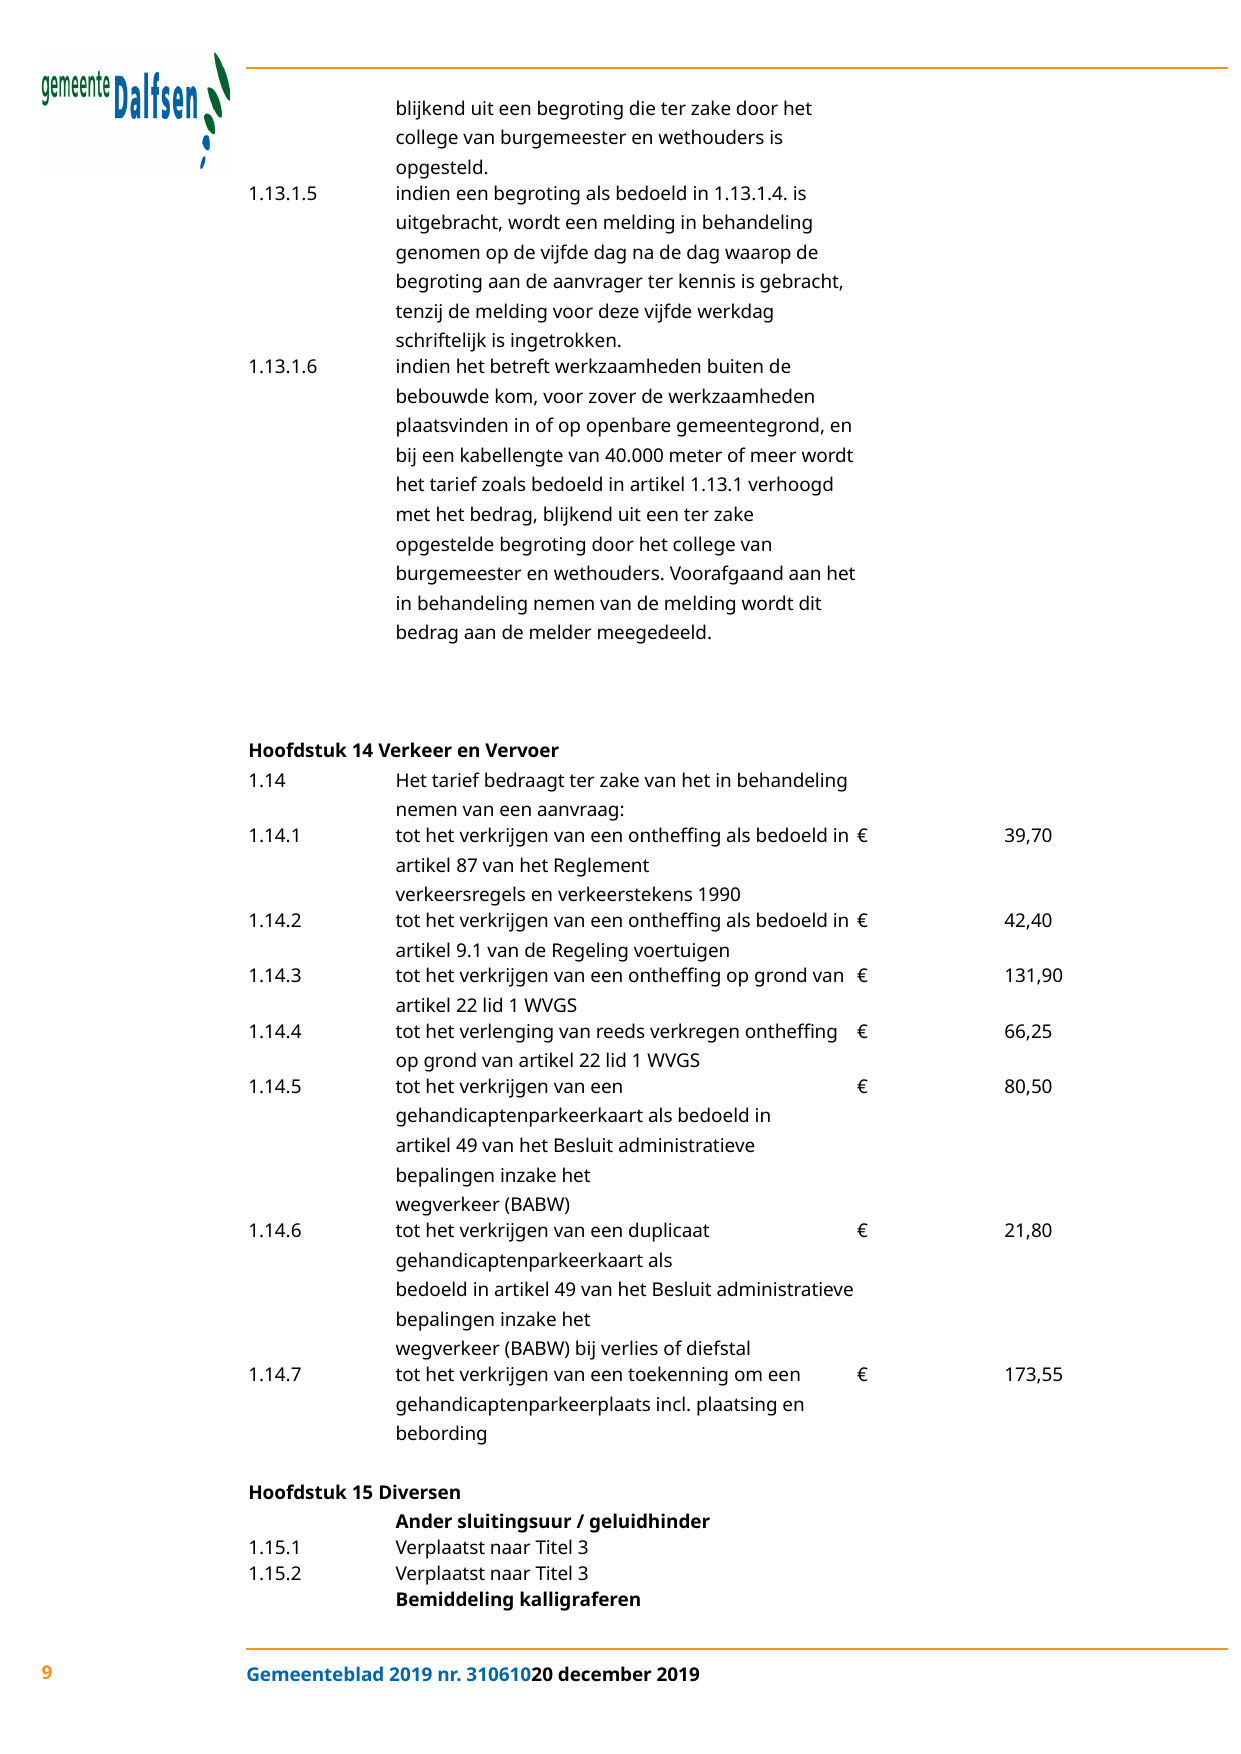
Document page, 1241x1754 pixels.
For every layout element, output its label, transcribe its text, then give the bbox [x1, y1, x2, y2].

table_cell 1.13.1.6 [248, 353, 395, 645]
table_cell 1.13.1.5 [248, 180, 395, 353]
table_cell [857, 1560, 1004, 1586]
table_cell [1004, 1586, 1152, 1612]
table_cell tot het verkrijgen van een duplicaat gehandicaptenparkeerkaart als bedoeld in artikel 49 van het Besluit administratieve bepalingen inzake het wegverkeer (BABW) bij verlies of diefstal [395, 1217, 857, 1361]
table_cell 42,40 [1004, 907, 1152, 962]
table_header Het tarief bedraagt ter zake van het in behandeling nemen van een aanvraag: [395, 767, 857, 822]
table_cell tot het verlenging van reeds verkregen ontheffing op grond van artikel 22 lid 1 WVGS [395, 1018, 857, 1073]
table_cell 173,55 [1004, 1361, 1152, 1446]
table_cell 1.14.5 [248, 1073, 395, 1217]
table_cell € [857, 907, 1004, 962]
table_cell [1004, 95, 1152, 180]
table_cell tot het verkrijgen van een ontheffing op grond van artikel 22 lid 1 WVGS [395, 963, 857, 1018]
table_cell 1.14.7 [248, 1361, 395, 1446]
table_header [857, 767, 1004, 822]
table_cell Verplaatst naar Titel 3 [395, 1560, 857, 1586]
picture [41, 47, 231, 172]
table_cell Bemiddeling kalligraferen [395, 1586, 857, 1612]
table_cell [857, 180, 1004, 353]
table_header [1004, 767, 1152, 822]
table_header [1004, 1509, 1152, 1534]
table_cell 66,25 [1004, 1018, 1152, 1073]
table_cell [857, 95, 1004, 180]
table_cell [248, 1586, 395, 1612]
table_cell tot het verkrijgen van een toekenning om een gehandicaptenparkeerplaats incl. plaatsing en bebording [395, 1361, 857, 1446]
table_cell 1.14.1 [248, 822, 395, 907]
table_cell 1.14.2 [248, 907, 395, 962]
table_cell blijkend uit een begroting die ter zake door het college van burgemeester en wethouders is opgesteld. [395, 95, 857, 180]
table_cell [857, 1534, 1004, 1560]
table_cell € [857, 1217, 1004, 1361]
table_cell tot het verkrijgen van een ontheffing als bedoeld in artikel 9.1 van de Regeling voertuigen [395, 907, 857, 962]
table_header Ander sluitingsuur / geluidhinder [395, 1509, 857, 1534]
table_cell 1.15.1 [248, 1534, 395, 1560]
table_header [857, 1509, 1004, 1534]
table_cell [857, 1586, 1004, 1612]
table_cell € [857, 1073, 1004, 1217]
table_cell [1004, 1534, 1152, 1560]
table_cell [857, 353, 1004, 645]
table_cell 131,90 [1004, 963, 1152, 1018]
table_cell [1004, 353, 1152, 645]
table_header [248, 1509, 395, 1534]
table_cell 1.14.4 [248, 1018, 395, 1073]
table_cell 21,80 [1004, 1217, 1152, 1361]
table_header 1.14 [248, 767, 395, 822]
table_cell indien het betreft werkzaamheden buiten de bebouwde kom, voor zover de werkzaamheden plaatsvinden in of op openbare gemeentegrond, en bij een kabellengte van 40.000 meter of meer wordt het tarief zoals bedoeld in artikel 1.13.1 verhoogd met het bedrag, blijkend uit een ter zake opgestelde begroting door het college van burgemeester en wethouders. Voorafgaand aan het in behandeling nemen van de melding wordt dit bedrag aan de melder meegedeeld. [395, 353, 857, 645]
text Hoofdstuk 14 Verkeer en Vervoer [248, 737, 1152, 763]
table_cell € [857, 1361, 1004, 1446]
table_cell 1.14.3 [248, 963, 395, 1018]
table_cell indien een begroting als bedoeld in 1.13.1.4. is uitgebracht, wordt een melding in behandeling genomen op de vijfde dag na de dag waarop de begroting aan de aanvrager ter kennis is gebracht, tenzij de melding voor deze vijfde werkdag schriftelijk is ingetrokken. [395, 180, 857, 353]
table_cell 80,50 [1004, 1073, 1152, 1217]
table_cell € [857, 963, 1004, 1018]
table_cell € [857, 822, 1004, 907]
table_cell [1004, 180, 1152, 353]
table_cell [248, 95, 395, 180]
table_cell 1.14.6 [248, 1217, 395, 1361]
table_cell Verplaatst naar Titel 3 [395, 1534, 857, 1560]
table_cell 1.15.2 [248, 1560, 395, 1586]
text Hoofdstuk 15 Diversen [248, 1479, 1152, 1505]
table_cell tot het verkrijgen van een gehandicaptenparkeerkaart als bedoeld in artikel 49 van het Besluit administratieve bepalingen inzake het wegverkeer (BABW) [395, 1073, 857, 1217]
table_cell tot het verkrijgen van een ontheffing als bedoeld in artikel 87 van het Reglement verkeersregels en verkeerstekens 1990 [395, 822, 857, 907]
table_cell 39,70 [1004, 822, 1152, 907]
table_cell [1004, 1560, 1152, 1586]
table_cell € [857, 1018, 1004, 1073]
